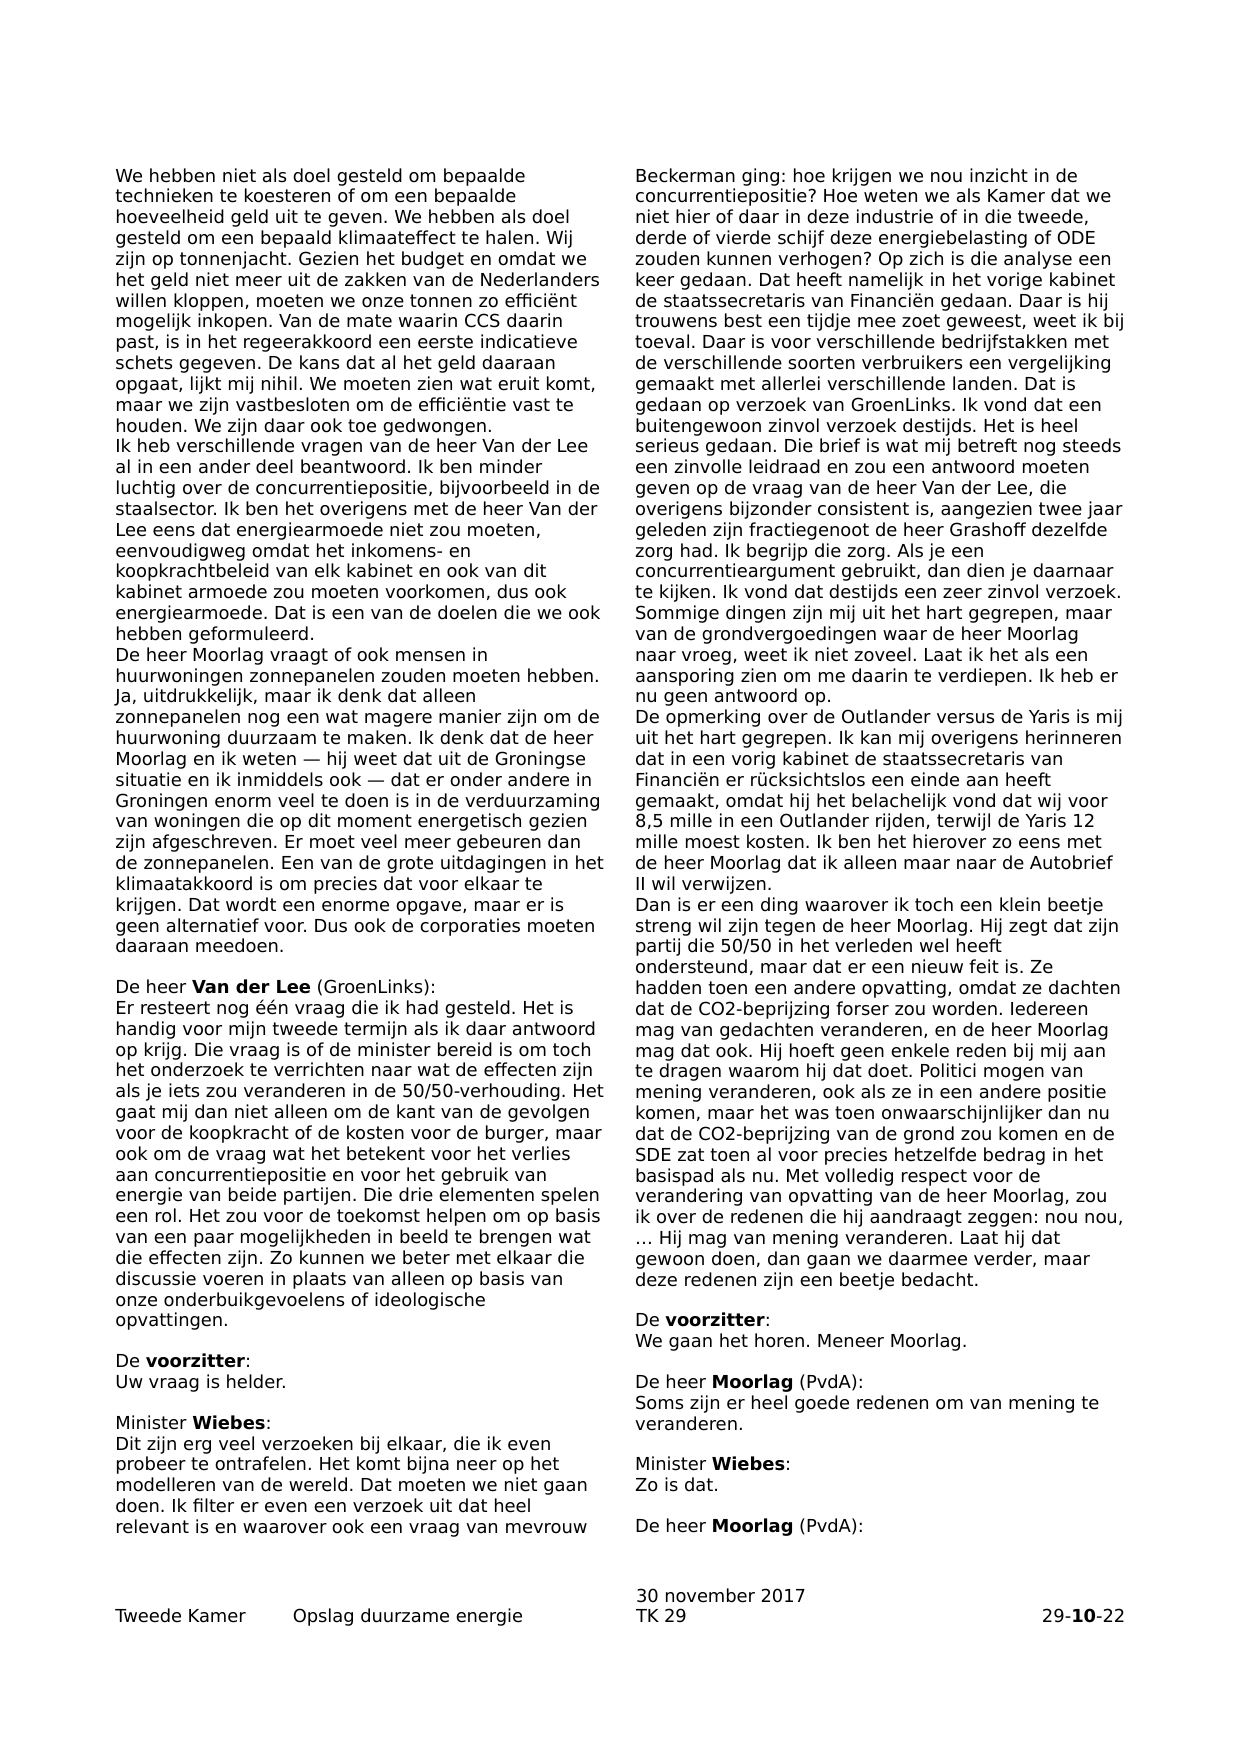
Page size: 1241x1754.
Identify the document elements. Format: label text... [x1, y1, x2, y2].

text Ik heb verschillende vragen van de heer Van der Lee al in een ander deel beantwoord. Ik ben minder luchtig over de concurrentiepositie, bijvoorbeeld in de staalsector. Ik ben het overigens met de heer Van der Lee eens dat energiearmoede niet zou moeten, eenvoudigweg omdat het inkomens- en koopkrachtbeleid van elk kabinet en ook van dit kabinet armoede zou moeten voorkomen, dus ook energiearmoede. Dat is een van de doelen die we ook hebben geformuleerd. [115, 436, 605, 644]
text Beckerman ging: hoe krijgen we nou inzicht in de concurrentiepositie? Hoe weten we als Kamer dat we niet hier of daar in deze industrie of in die tweede, derde of vierde schijf deze energiebelasting of ODE zouden kunnen verhogen? Op zich is die analyse een keer gedaan. Dat heeft namelijk in het vorige kabinet de staatssecretaris van Financiën gedaan. Daar is hij trouwens best een tijdje mee zoet geweest, weet ik bij toeval. Daar is voor verschillende bedrijfstakken met de verschillende soorten verbruikers een vergelijking gemaakt met allerlei verschillende landen. Dat is gedaan op verzoek van GroenLinks. Ik vond dat een buitengewoon zinvol verzoek destijds. Het is heel serieus gedaan. Die brief is wat mij betreft nog steeds een zinvolle leidraad en zou een antwoord moeten geven op de vraag van de heer Van der Lee, die overigens bijzonder consistent is, aangezien twee jaar geleden zijn fractiegenoot de heer Grashoff dezelfde zorg had. Ik begrijp die zorg. Als je een concurrentieargument gebruikt, dan dien je daarnaar te kijken. Ik vond dat destijds een zeer zinvol verzoek. [635, 165, 1125, 603]
text Er resteert nog één vraag die ik had gesteld. Het is handig voor mijn tweede termijn als ik daar antwoord op krijg. Die vraag is of de minister bereid is om toch het onderzoek te verrichten naar wat de effecten zijn als je iets zou veranderen in de 50/50-verhouding. Het gaat mij dan niet alleen om de kant van de gevolgen voor de koopkracht of de kosten voor de burger, maar ook om de vraag wat het betekent voor het verlies aan concurrentiepositie en voor het gebruik van energie van beide partijen. Die drie elementen spelen een rol. Het zou voor de toekomst helpen om op basis van een paar mogelijkheden in beeld te brengen wat die effecten zijn. Zo kunnen we beter met elkaar die discussie voeren in plaats van alleen op basis van onze onderbuikgevoelens of ideologische opvattingen. [115, 998, 605, 1331]
text De heer Moorlag (PvdA): [635, 1372, 1125, 1393]
text Dit zijn erg veel verzoeken bij elkaar, die ik even probeer te ontrafelen. Het komt bijna neer op het modelleren van de wereld. Dat moeten we niet gaan doen. Ik filter er even een verzoek uit dat heel relevant is en waarover ook een vraag van mevrouw [115, 1433, 605, 1537]
text De opmerking over de Outlander versus de Yaris is mij uit het hart gegrepen. Ik kan mij overigens herinneren dat in een vorig kabinet de staatssecretaris van Financiën er rücksichtslos een einde aan heeft gemaakt, omdat hij het belachelijk vond dat wij voor 8,5 mille in een Outlander rijden, terwijl de Yaris 12 mille moest kosten. Ik ben het hierover zo eens met de heer Moorlag dat ik alleen maar naar de Autobrief II wil verwijzen. [635, 707, 1125, 894]
text We hebben niet als doel gesteld om bepaalde technieken te koesteren of om een bepaalde hoeveelheid geld uit te geven. We hebben als doel gesteld om een bepaald klimaateffect te halen. Wij zijn op tonnenjacht. Gezien het budget en omdat we het geld niet meer uit de zakken van de Nederlanders willen kloppen, moeten we onze tonnen zo efficiënt mogelijk inkopen. Van de mate waarin CCS daarin past, is in het regeerakkoord een eerste indicatieve schets gegeven. De kans dat al het geld daaraan opgaat, lijkt mij nihil. We moeten zien wat eruit komt, maar we zijn vastbesloten om de efficiëntie vast te houden. We zijn daar ook toe gedwongen. [115, 165, 605, 436]
text Uw vraag is helder. [115, 1372, 605, 1393]
text We gaan het horen. Meneer Moorlag. [635, 1331, 1125, 1352]
text De voorzitter: [635, 1310, 1125, 1331]
text De voorzitter: [115, 1351, 605, 1372]
text Zo is dat. [635, 1475, 1125, 1496]
text Dan is er een ding waarover ik toch een klein beetje streng wil zijn tegen de heer Moorlag. Hij zegt dat zijn partij die 50/50 in het verleden wel heeft ondersteund, maar dat er een nieuw feit is. Ze hadden toen een andere opvatting, omdat ze dachten dat de CO2-beprijzing forser zou worden. Iedereen mag van gedachten veranderen, en de heer Moorlag mag dat ook. Hij hoeft geen enkele reden bij mij aan te dragen waarom hij dat doet. Politici mogen van mening veranderen, ook als ze in een andere positie komen, maar het was toen onwaarschijnlijker dan nu dat de CO2-beprijzing van de grond zou komen en de SDE zat toen al voor precies hetzelfde bedrag in het basispad als nu. Met volledig respect voor de verandering van opvatting van de heer Moorlag, zou ik over de redenen die hij aandraagt zeggen: nou nou, … Hij mag van mening veranderen. Laat hij dat gewoon doen, dan gaan we daarmee verder, maar deze redenen zijn een beetje bedacht. [635, 894, 1125, 1290]
text Minister Wiebes: [635, 1454, 1125, 1475]
text De heer Van der Lee (GroenLinks): [115, 977, 605, 998]
text De heer Moorlag vraagt of ook mensen in huurwoningen zonnepanelen zouden moeten hebben. Ja, uitdrukkelijk, maar ik denk dat alleen zonnepanelen nog een wat magere manier zijn om de huurwoning duurzaam te maken. Ik denk dat de heer Moorlag en ik weten — hij weet dat uit de Groningse situatie en ik inmiddels ook — dat er onder andere in Groningen enorm veel te doen is in de verduurzaming van woningen die op dit moment energetisch gezien zijn afgeschreven. Er moet veel meer gebeuren dan de zonnepanelen. Een van de grote uitdagingen in het klimaatakkoord is om precies dat voor elkaar te krijgen. Dat wordt een enorme opgave, maar er is geen alternatief voor. Dus ook de corporaties moeten daaraan meedoen. [115, 644, 605, 957]
text Sommige dingen zijn mij uit het hart gegrepen, maar van de grondvergoedingen waar de heer Moorlag naar vroeg, weet ik niet zoveel. Laat ik het als een aansporing zien om me daarin te verdiepen. Ik heb er nu geen antwoord op. [635, 603, 1125, 707]
text De heer Moorlag (PvdA): [635, 1516, 1125, 1537]
text Minister Wiebes: [115, 1413, 605, 1433]
text Soms zijn er heel goede redenen om van mening te veranderen. [635, 1393, 1125, 1434]
